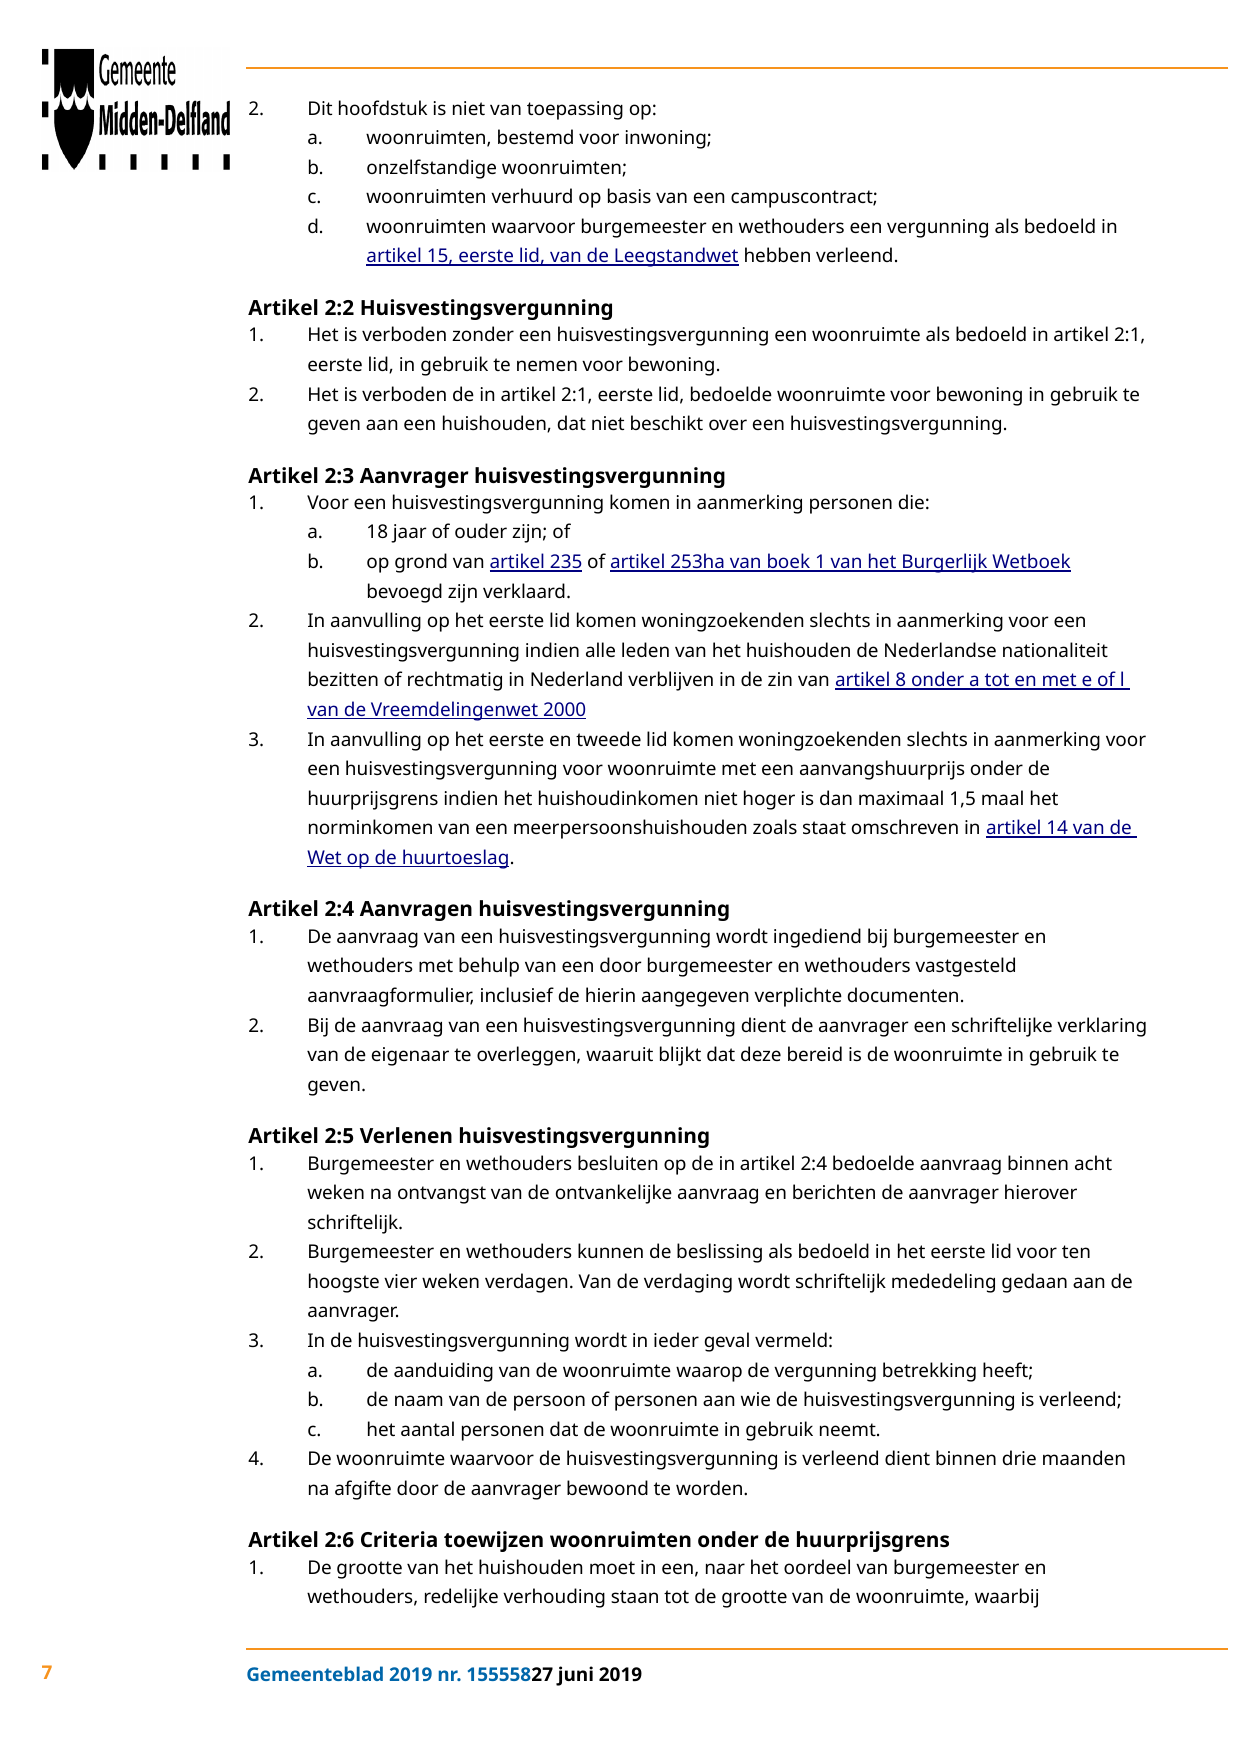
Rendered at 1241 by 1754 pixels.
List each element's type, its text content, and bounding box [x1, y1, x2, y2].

list Het is verboden de in artikel 2:1, eerste lid, bedoelde woonruimte voor bewoning in gebruik te geven aan een huishouden, dat niet beschikt over een huisvestingsvergunning. [248, 381, 1152, 436]
text Artikel 2:4 Aanvragen huisvestingsvergunning [248, 894, 1152, 923]
list In aanvulling op het eerste lid komen woningzoekenden slechts in aanmerking voor een huisvestingsvergunning indien alle leden van het huishouden de Nederlandse nationaliteit bezitten of rechtmatig in Nederland verblijven in de zin van artikel 8 onder a tot en met e of l van de Vreemdelingenwet 2000 [248, 607, 1152, 722]
list De aanvraag van een huisvestingsvergunning wordt ingediend bij burgemeester en wethouders met behulp van een door burgemeester en wethouders vastgesteld aanvraagformulier, inclusief de hierin aangegeven verplichte documenten. [248, 923, 1152, 1008]
list woonruimten, bestemd voor inwoning; [307, 124, 1152, 150]
list Burgemeester en wethouders kunnen de beslissing als bedoeld in het eerste lid voor ten hoogste vier weken verdagen. Van de verdaging wordt schriftelijk mededeling gedaan aan de aanvrager. [248, 1238, 1152, 1323]
text Artikel 2:2 Huisvestingsvergunning [248, 293, 1152, 322]
list onzelfstandige woonruimten; [307, 154, 1152, 180]
picture [41, 47, 231, 172]
text Artikel 2:6 Criteria toewijzen woonruimten onder de huurprijsgrens [248, 1526, 1152, 1554]
list op grond van artikel 235 of artikel 253ha van boek 1 van het Burgerlijk Wetboek bevoegd zijn verklaard. [307, 548, 1152, 604]
text Artikel 2:5 Verlenen huisvestingsvergunning [248, 1121, 1152, 1150]
list Burgemeester en wethouders besluiten op de in artikel 2:4 bedoelde aanvraag binnen acht weken na ontvangst van de ontvankelijke aanvraag en berichten de aanvrager hierover schriftelijk. [248, 1150, 1152, 1235]
list woonruimten verhuurd op basis van een campuscontract; [307, 183, 1152, 209]
list De woonruimte waarvoor de huisvestingsvergunning is verleend dient binnen drie maanden na afgifte door de aanvrager bewoond te worden. [248, 1446, 1152, 1501]
list 18 jaar of ouder zijn; of [307, 519, 1152, 544]
list Dit hoofdstuk is niet van toepassing op: [248, 95, 1152, 121]
list woonruimten waarvoor burgemeester en wethouders een vergunning als bedoeld in artikel 15, eerste lid, van de Leegstandwet hebben verleend. [307, 213, 1152, 268]
list het aantal personen dat de woonruimte in gebruik neemt. [307, 1416, 1152, 1442]
text Artikel 2:3 Aanvrager huisvestingsvergunning [248, 461, 1152, 489]
list In de huisvestingsvergunning wordt in ieder geval vermeld: [248, 1327, 1152, 1353]
list Voor een huisvestingsvergunning komen in aanmerking personen die: [248, 489, 1152, 515]
list de aanduiding van de woonruimte waarop de vergunning betrekking heeft; [307, 1357, 1152, 1383]
list De grootte van het huishouden moet in een, naar het oordeel van burgemeester en wethouders, redelijke verhouding staan tot de grootte van de woonruimte, waarbij [248, 1554, 1152, 1609]
list de naam van de persoon of personen aan wie de huisvestingsvergunning is verleend; [307, 1386, 1152, 1412]
list Het is verboden zonder een huisvestingsvergunning een woonruimte als bedoeld in artikel 2:1, eerste lid, in gebruik te nemen voor bewoning. [248, 322, 1152, 377]
list Bij de aanvraag van een huisvestingsvergunning dient de aanvrager een schriftelijke verklaring van de eigenaar te overleggen, waaruit blijkt dat deze bereid is de woonruimte in gebruik te geven. [248, 1012, 1152, 1097]
list In aanvulling op het eerste en tweede lid komen woningzoekenden slechts in aanmerking voor een huisvestingsvergunning voor woonruimte met een aanvangshuurprijs onder de huurprijsgrens indien het huishoudinkomen niet hoger is dan maximaal 1,5 maal het norminkomen van een meerpersoonshuishouden zoals staat omschreven in artikel 14 van de Wet op de huurtoeslag. [248, 726, 1152, 870]
